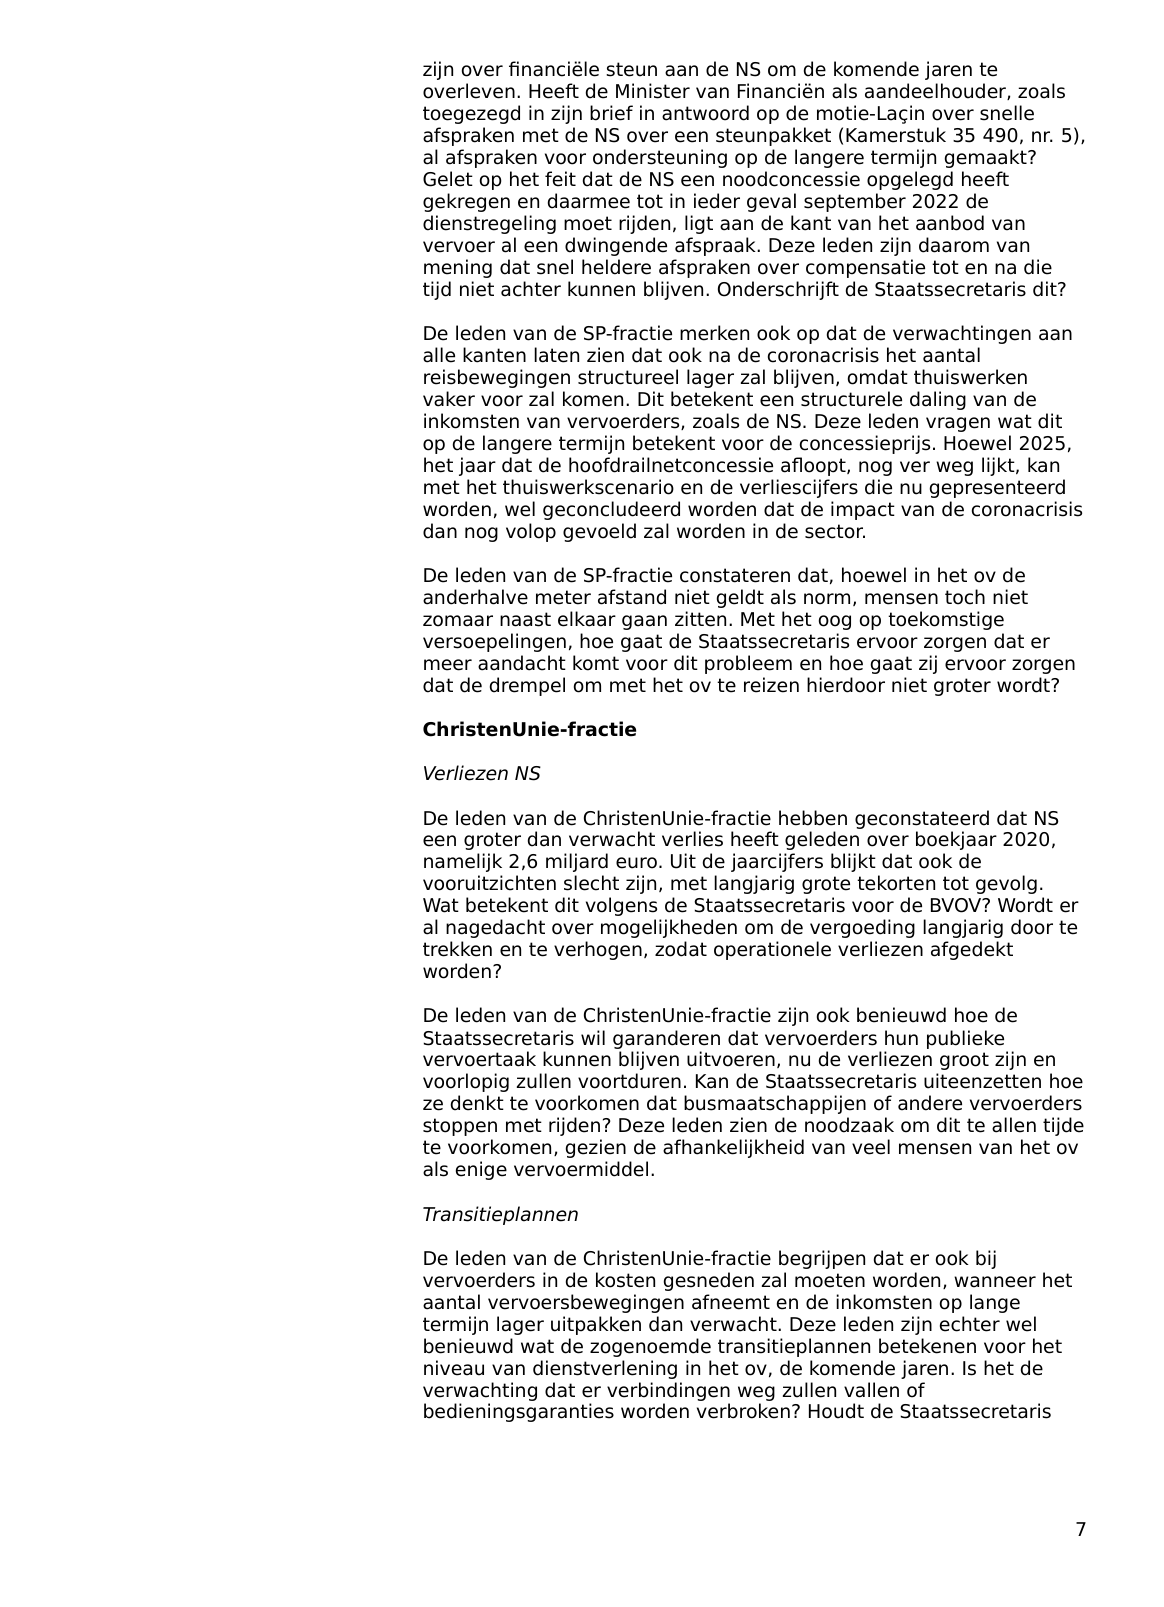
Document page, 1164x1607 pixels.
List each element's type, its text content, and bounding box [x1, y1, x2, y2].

subtitle Transitieplannen [422, 1203, 1087, 1225]
text De leden van de ChristenUnie-fractie begrijpen dat er ook bij vervoerders in de kosten gesneden zal moeten worden, wanneer het aantal vervoersbewegingen afneemt en de inkomsten op lange termijn lager uitpakken dan verwacht. Deze leden zijn echter wel benieuwd wat de zogenoemde transitieplannen betekenen voor het niveau van dienstverlening in het ov, de komende jaren. Is het de verwachting dat er verbindingen weg zullen vallen of bedieningsgaranties worden verbroken? Houdt de Staatssecretaris [422, 1248, 1087, 1423]
text zijn over financiële steun aan de NS om de komende jaren te overleven. Heeft de Minister van Financiën als aandeelhouder, zoals toegezegd in zijn brief in antwoord op de motie-Laçin over snelle afspraken met de NS over een steunpakket (Kamerstuk 35 490, nr. 5), al afspraken voor ondersteuning op de langere termijn gemaakt? Gelet op het feit dat de NS een noodconcessie opgelegd heeft gekregen en daarmee tot in ieder geval september 2022 de dienstregeling moet rijden, ligt aan de kant van het aanbod van vervoer al een dwingende afspraak. Deze leden zijn daarom van mening dat snel heldere afspraken over compensatie tot en na die tijd niet achter kunnen blijven. Onderschrijft de Staatssecretaris dit? [422, 59, 1087, 301]
text De leden van de SP-fractie constateren dat, hoewel in het ov de anderhalve meter afstand niet geldt als norm, mensen toch niet zomaar naast elkaar gaan zitten. Met het oog op toekomstige versoepelingen, hoe gaat de Staatssecretaris ervoor zorgen dat er meer aandacht komt voor dit probleem en hoe gaat zij ervoor zorgen dat de drempel om met het ov te reizen hierdoor niet groter wordt? [422, 565, 1087, 697]
text De leden van de ChristenUnie-fractie zijn ook benieuwd hoe de Staatssecretaris wil garanderen dat vervoerders hun publieke vervoertaak kunnen blijven uitvoeren, nu de verliezen groot zijn en voorlopig zullen voortduren. Kan de Staatssecretaris uiteenzetten hoe ze denkt te voorkomen dat busmaatschappijen of andere vervoerders stoppen met rijden? Deze leden zien de noodzaak om dit te allen tijde te voorkomen, gezien de afhankelijkheid van veel mensen van het ov als enige vervoermiddel. [422, 1005, 1087, 1181]
text De leden van de ChristenUnie-fractie hebben geconstateerd dat NS een groter dan verwacht verlies heeft geleden over boekjaar 2020, namelijk 2,6 miljard euro. Uit de jaarcijfers blijkt dat ook de vooruitzichten slecht zijn, met langjarig grote tekorten tot gevolg. Wat betekent dit volgens de Staatssecretaris voor de BVOV? Wordt er al nagedacht over mogelijkheden om de vergoeding langjarig door te trekken en te verhogen, zodat operationele verliezen afgedekt worden? [422, 807, 1087, 983]
subtitle ChristenUnie-fractie [422, 719, 1087, 741]
subtitle Verliezen NS [422, 763, 1087, 785]
text De leden van de SP-fractie merken ook op dat de verwachtingen aan alle kanten laten zien dat ook na de coronacrisis het aantal reisbewegingen structureel lager zal blijven, omdat thuiswerken vaker voor zal komen. Dit betekent een structurele daling van de inkomsten van vervoerders, zoals de NS. Deze leden vragen wat dit op de langere termijn betekent voor de concessieprijs. Hoewel 2025, het jaar dat de hoofdrailnetconcessie afloopt, nog ver weg lijkt, kan met het thuiswerkscenario en de verliescijfers die nu gepresenteerd worden, wel geconcludeerd worden dat de impact van de coronacrisis dan nog volop gevoeld zal worden in de sector. [422, 323, 1087, 543]
